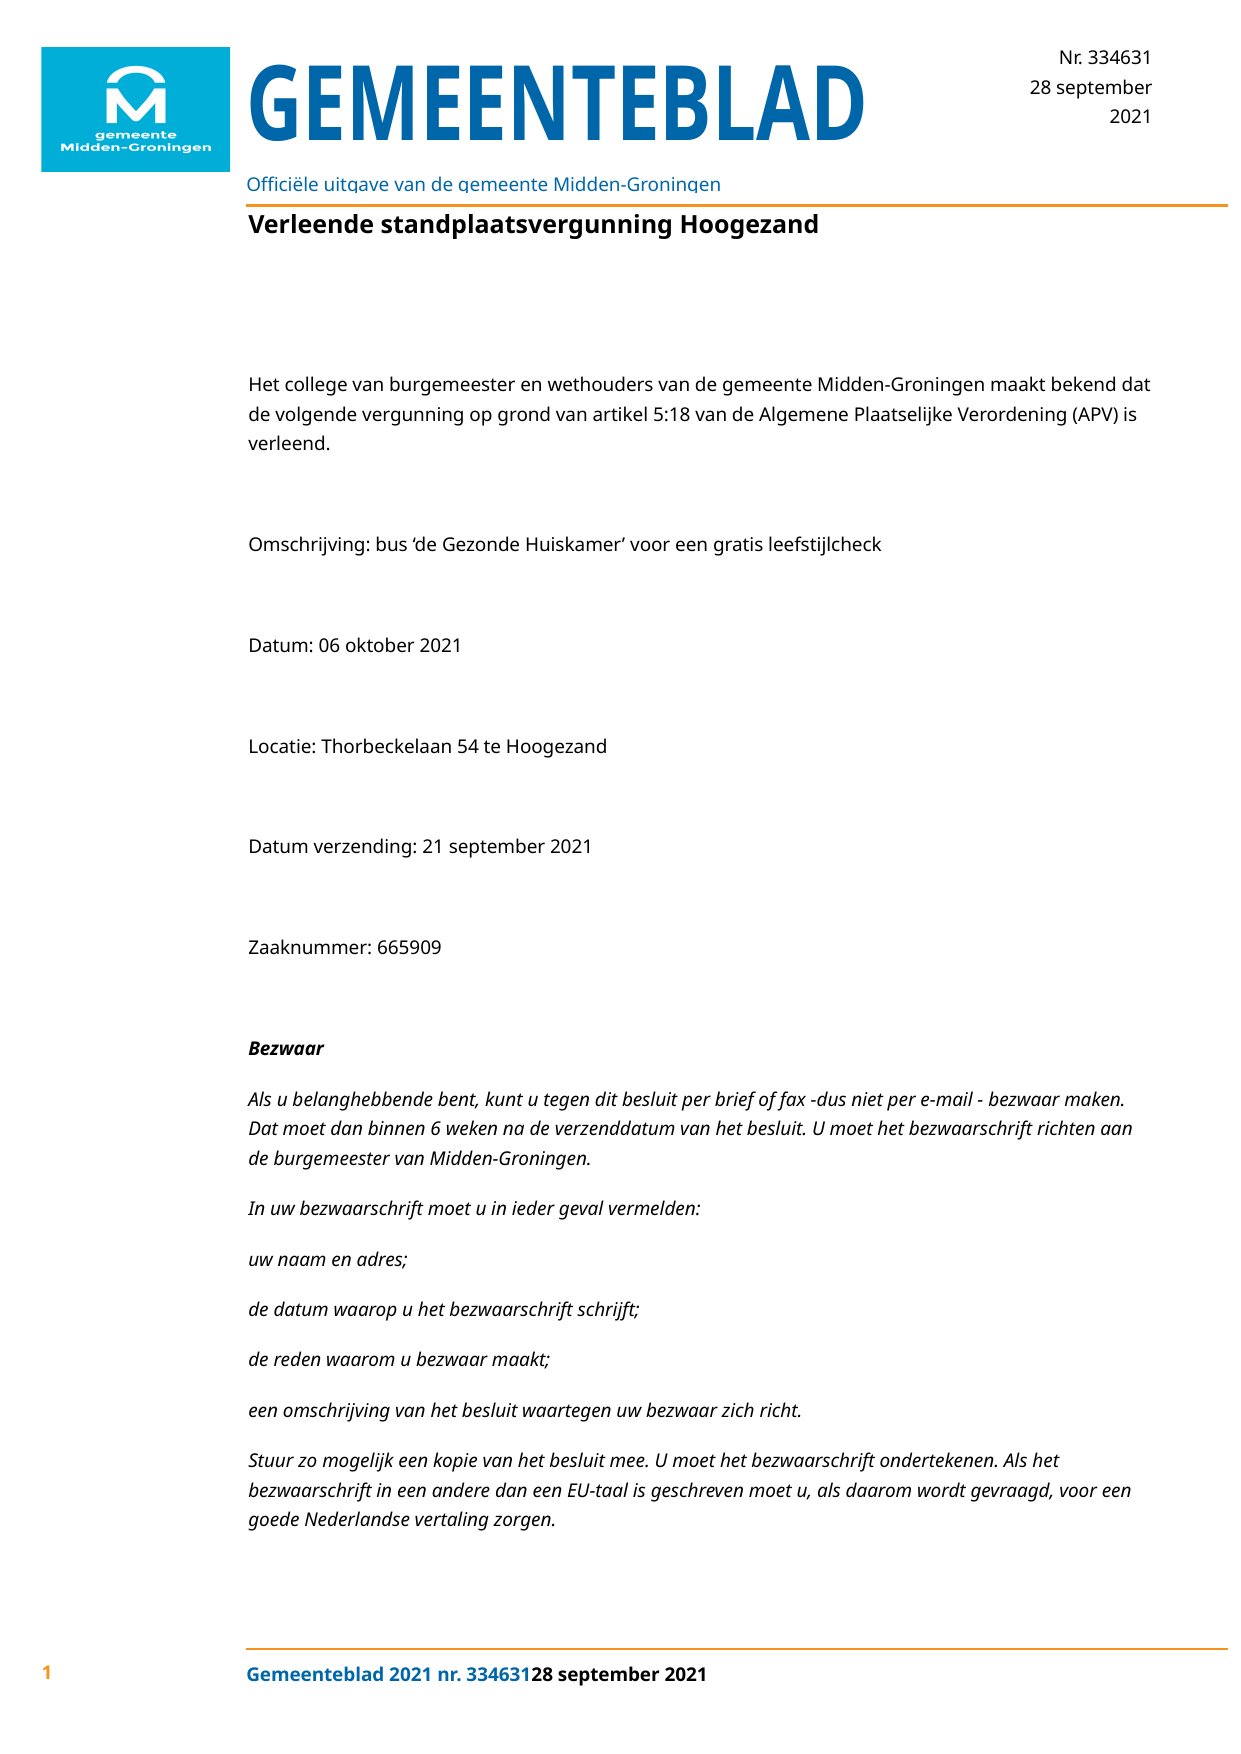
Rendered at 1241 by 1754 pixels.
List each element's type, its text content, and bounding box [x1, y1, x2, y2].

text In uw bezwaarschrift moet u in ieder geval vermelden: [248, 1195, 1152, 1221]
picture [107, 89, 165, 122]
picture [108, 66, 164, 82]
text de reden waarom u bezwaar maakt; [248, 1347, 1152, 1372]
text Locatie: Thorbeckelaan 54 te Hoogezand [248, 733, 1152, 758]
text Als u belanghebbende bent, kunt u tegen dit besluit per brief of fax -dus niet per e-mail - bezwaar maken. Dat moet dan binnen 6 weken na de verzenddatum van het besluit. U moet het bezwaarschrift richten aan de burgemeester van Midden-Groningen. [248, 1086, 1152, 1171]
text uw naam en adres; [248, 1246, 1152, 1271]
text een omschrijving van het besluit waartegen uw bezwaar zich richt. [248, 1397, 1152, 1423]
text Omschrijving: bus ‘de Gezonde Huiskamer’ voor een gratis leefstijlcheck [248, 531, 1152, 557]
text Datum verzending: 21 september 2021 [248, 834, 1152, 859]
picture [184, 146, 190, 153]
text Bezwaar [248, 1035, 1152, 1061]
text Verleende standplaatsvergunning Hoogezand [248, 207, 1152, 241]
text Het college van burgemeester en wethouders van de gemeente Midden-Groningen maakt bekend dat de volgende vergunning op grond van artikel 5:18 van de Algemene Plaatselijke Verordening (APV) is verleend. [248, 371, 1152, 456]
text Zaaknummer: 665909 [248, 934, 1152, 960]
text de datum waarop u het bezwaarschrift schrijft; [248, 1296, 1152, 1322]
text Datum: 06 oktober 2021 [248, 632, 1152, 658]
text Stuur zo mogelijk een kopie van het besluit mee. U moet het bezwaarschrift ondertekenen. Als het bezwaarschrift in een andere dan een EU-taal is geschreven moet u, als daarom wordt gevraagd, voor een goede Nederlandse vertaling zorgen. [248, 1447, 1152, 1532]
